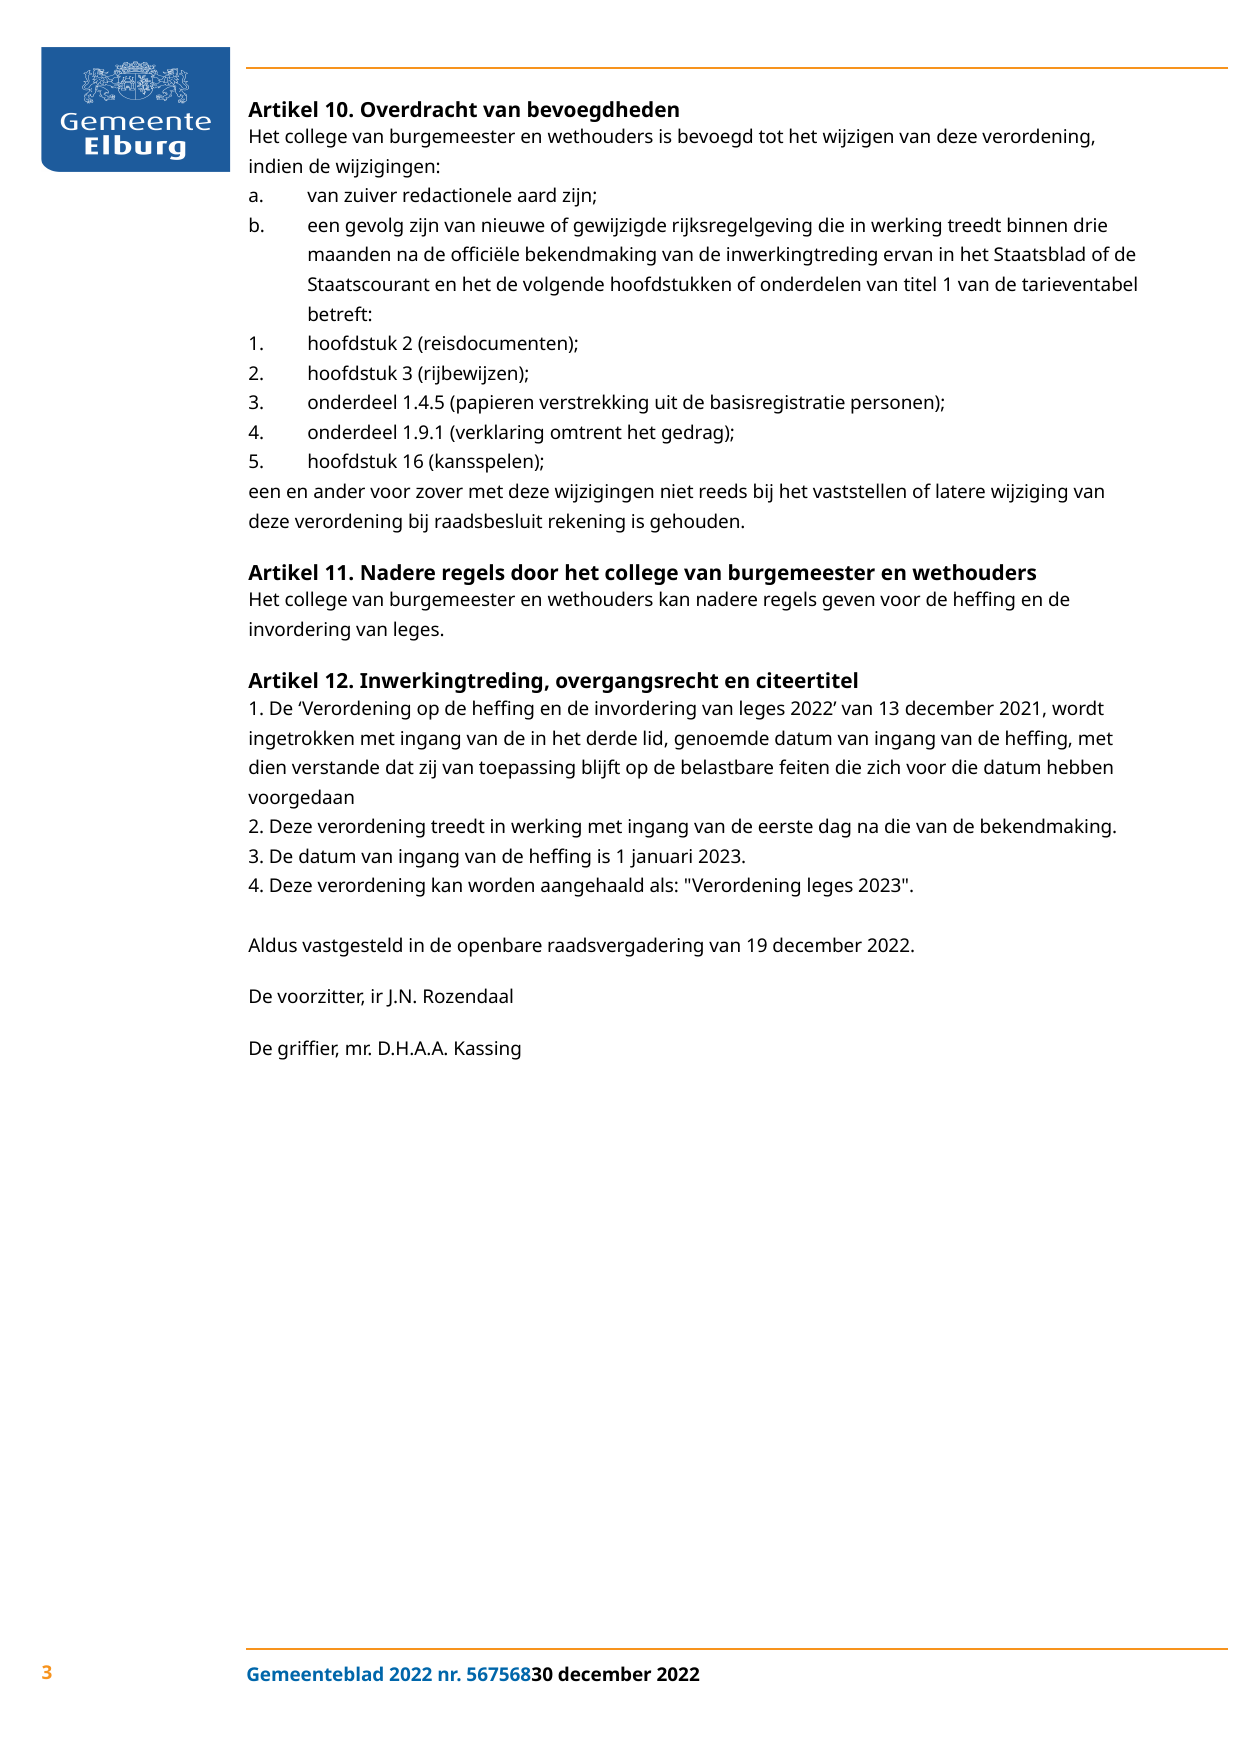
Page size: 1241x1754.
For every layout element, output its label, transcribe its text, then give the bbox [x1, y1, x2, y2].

text 1. De ‘Verordening op de heffing en de invordering van leges 2022’ van 13 december 2021, wordt ingetrokken met ingang van de in het derde lid, genoemde datum van ingang van de heffing, met dien verstande dat zij van toepassing blijft op de belastbare feiten die zich voor die datum hebben voorgedaan [248, 695, 1152, 809]
list hoofdstuk 2 (reisdocumenten); [248, 330, 1152, 356]
picture [41, 47, 231, 172]
text De griffier, mr. D.H.A.A. Kassing [248, 1035, 1152, 1060]
list hoofdstuk 3 (rijbewijzen); [248, 360, 1152, 386]
text Artikel 11. Nadere regels door het college van burgemeester en wethouders [248, 558, 1152, 587]
text Aldus vastgesteld in de openbare raadsvergadering van 19 december 2022. [248, 932, 1152, 957]
text De voorzitter, ir J.N. Rozendaal [248, 983, 1152, 1009]
text Het college van burgemeester en wethouders is bevoegd tot het wijzigen van deze verordening, indien de wijzigingen: [248, 123, 1152, 178]
text 4. Deze verordening kan worden aangehaald als: "Verordening leges 2023". [248, 873, 1152, 898]
list onderdeel 1.4.5 (papieren verstrekking uit de basisregistratie personen); [248, 389, 1152, 415]
list hoofdstuk 16 (kansspelen); [248, 449, 1152, 474]
text Het college van burgemeester en wethouders kan nadere regels geven voor de heffing en de invordering van leges. [248, 587, 1152, 642]
text 3. De datum van ingang van de heffing is 1 januari 2023. [248, 843, 1152, 869]
text Artikel 12. Inwerkingtreding, overgangsrecht en citeertitel [248, 667, 1152, 695]
list een gevolg zijn van nieuwe of gewijzigde rijksregelgeving die in werking treedt binnen drie maanden na de officiële bekendmaking van de inwerkingtreding ervan in het Staatsblad of de Staatscourant en het de volgende hoofdstukken of onderdelen van titel 1 van de tarieventabel betreft: [248, 212, 1152, 326]
text Artikel 10. Overdracht van bevoegdheden [248, 95, 1152, 123]
text een en ander voor zover met deze wijzigingen niet reeds bij het vaststellen of latere wijziging van deze verordening bij raadsbesluit rekening is gehouden. [248, 478, 1152, 533]
list onderdeel 1.9.1 (verklaring omtrent het gedrag); [248, 419, 1152, 445]
list van zuiver redactionele aard zijn; [248, 182, 1152, 208]
text 2. Deze verordening treedt in werking met ingang van de eerste dag na die van de bekendmaking. [248, 813, 1152, 839]
